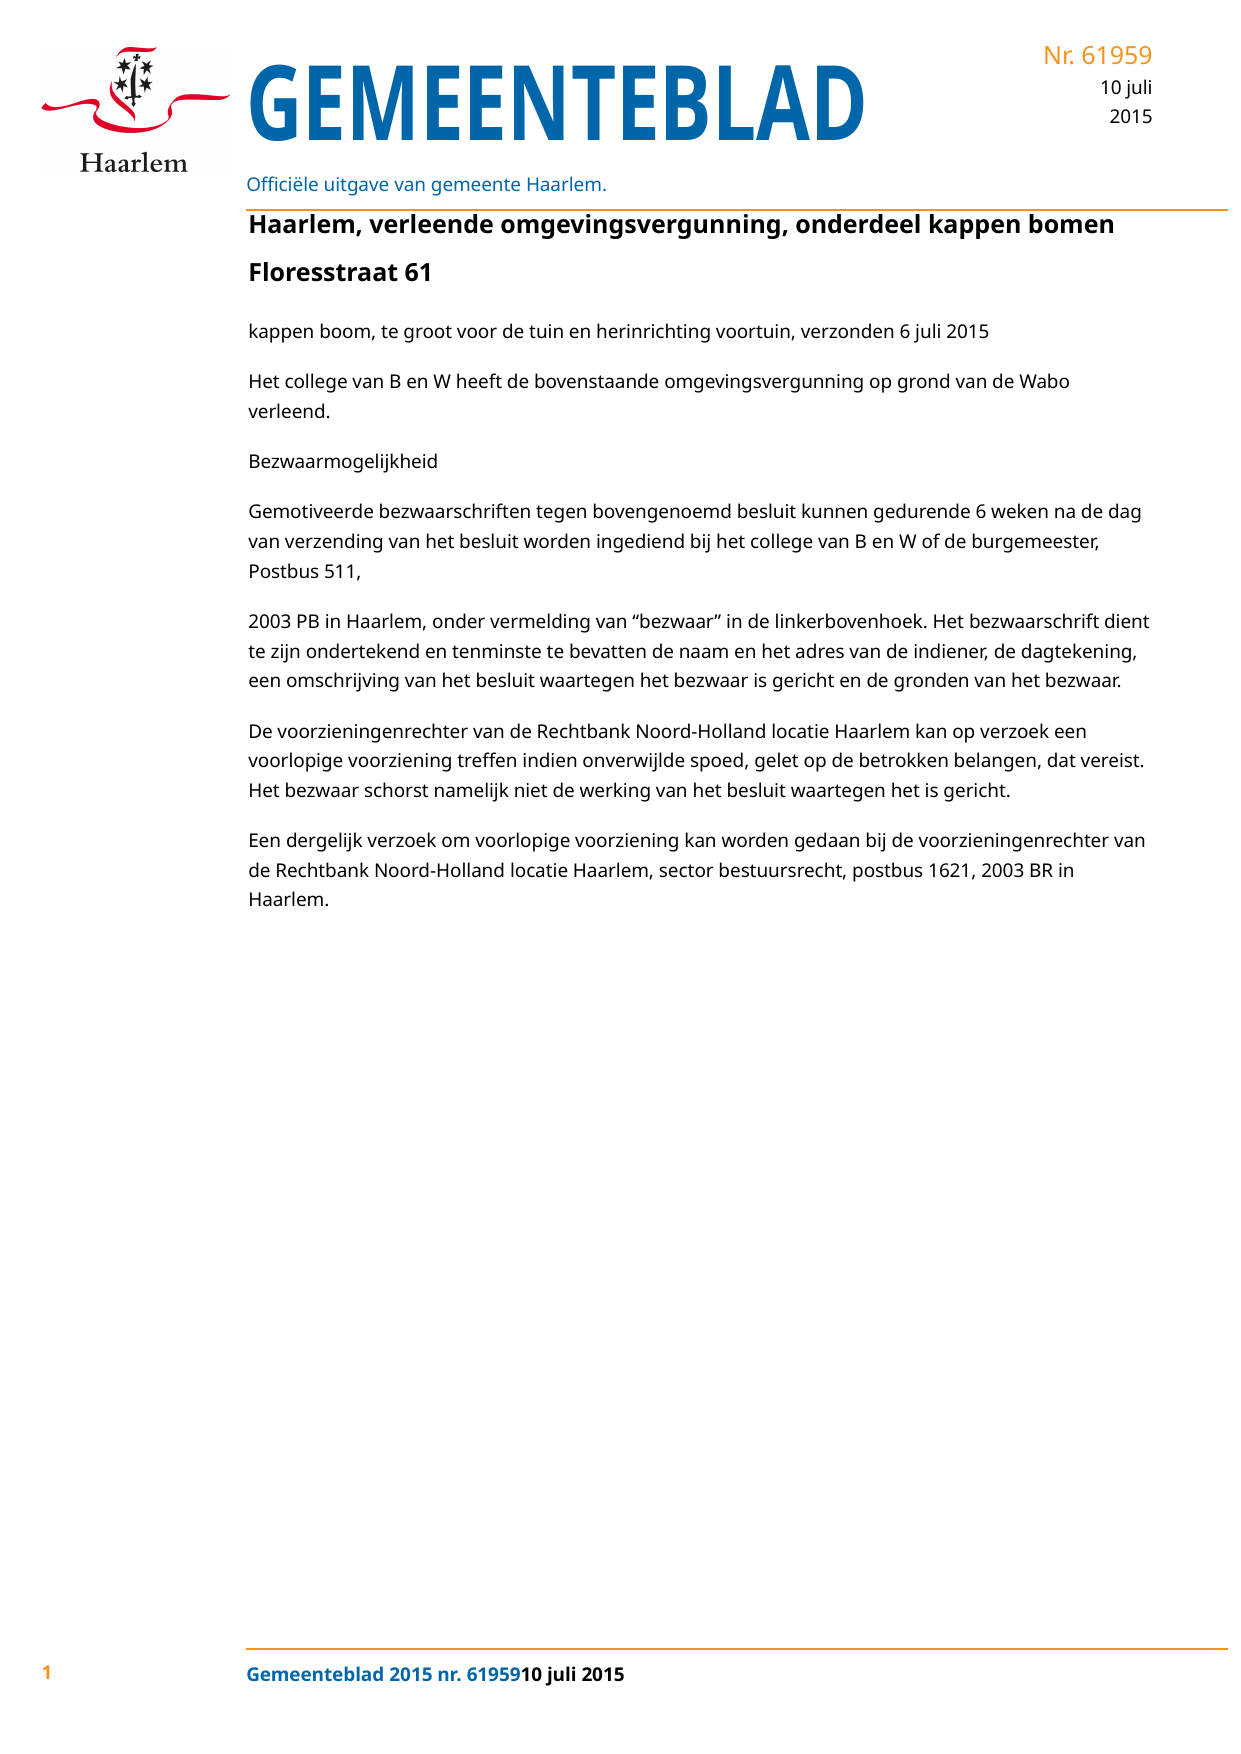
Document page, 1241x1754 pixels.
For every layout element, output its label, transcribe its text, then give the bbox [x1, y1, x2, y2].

text Bezwaarmogelijkheid [248, 448, 1152, 474]
text kappen boom, te groot voor de tuin en herinrichting voortuin, verzonden 6 juli 2015 [248, 318, 1152, 344]
text Gemotiveerde bezwaarschriften tegen bovengenoemd besluit kunnen gedurende 6 weken na de dag van verzending van het besluit worden ingediend bij het college van B en W of de burgemeester, Postbus 511, [248, 499, 1152, 584]
text 2003 PB in Haarlem, onder vermelding van “bezwaar” in de linkerbovenhoek. Het bezwaarschrift dient te zijn ondertekend en tenminste te bevatten de naam en het adres van de indiener, de dagtekening, een omschrijving van het besluit waartegen het bezwaar is gericht en de gronden van het bezwaar. [248, 608, 1152, 693]
text Haarlem, verleende omgevingsvergunning, onderdeel kappen bomen Floresstraat 61 [248, 211, 1152, 288]
text Een dergelijk verzoek om voorlopige voorziening kan worden gedaan bij de voorzieningenrechter van de Rechtbank Noord-Holland locatie Haarlem, sector bestuursrecht, postbus 1621, 2003 BR in Haarlem. [248, 827, 1152, 912]
text Het college van B en W heeft de bovenstaande omgevingsvergunning op grond van de Wabo verleend. [248, 368, 1152, 424]
text De voorzieningenrechter van de Rechtbank Noord-Holland locatie Haarlem kan op verzoek een voorlopige voorziening treffen indien onverwijlde spoed, gelet op de betrokken belangen, dat vereist. Het bezwaar schorst namelijk niet de werking van het besluit waartegen het is gericht. [248, 718, 1152, 803]
picture [41, 47, 231, 172]
